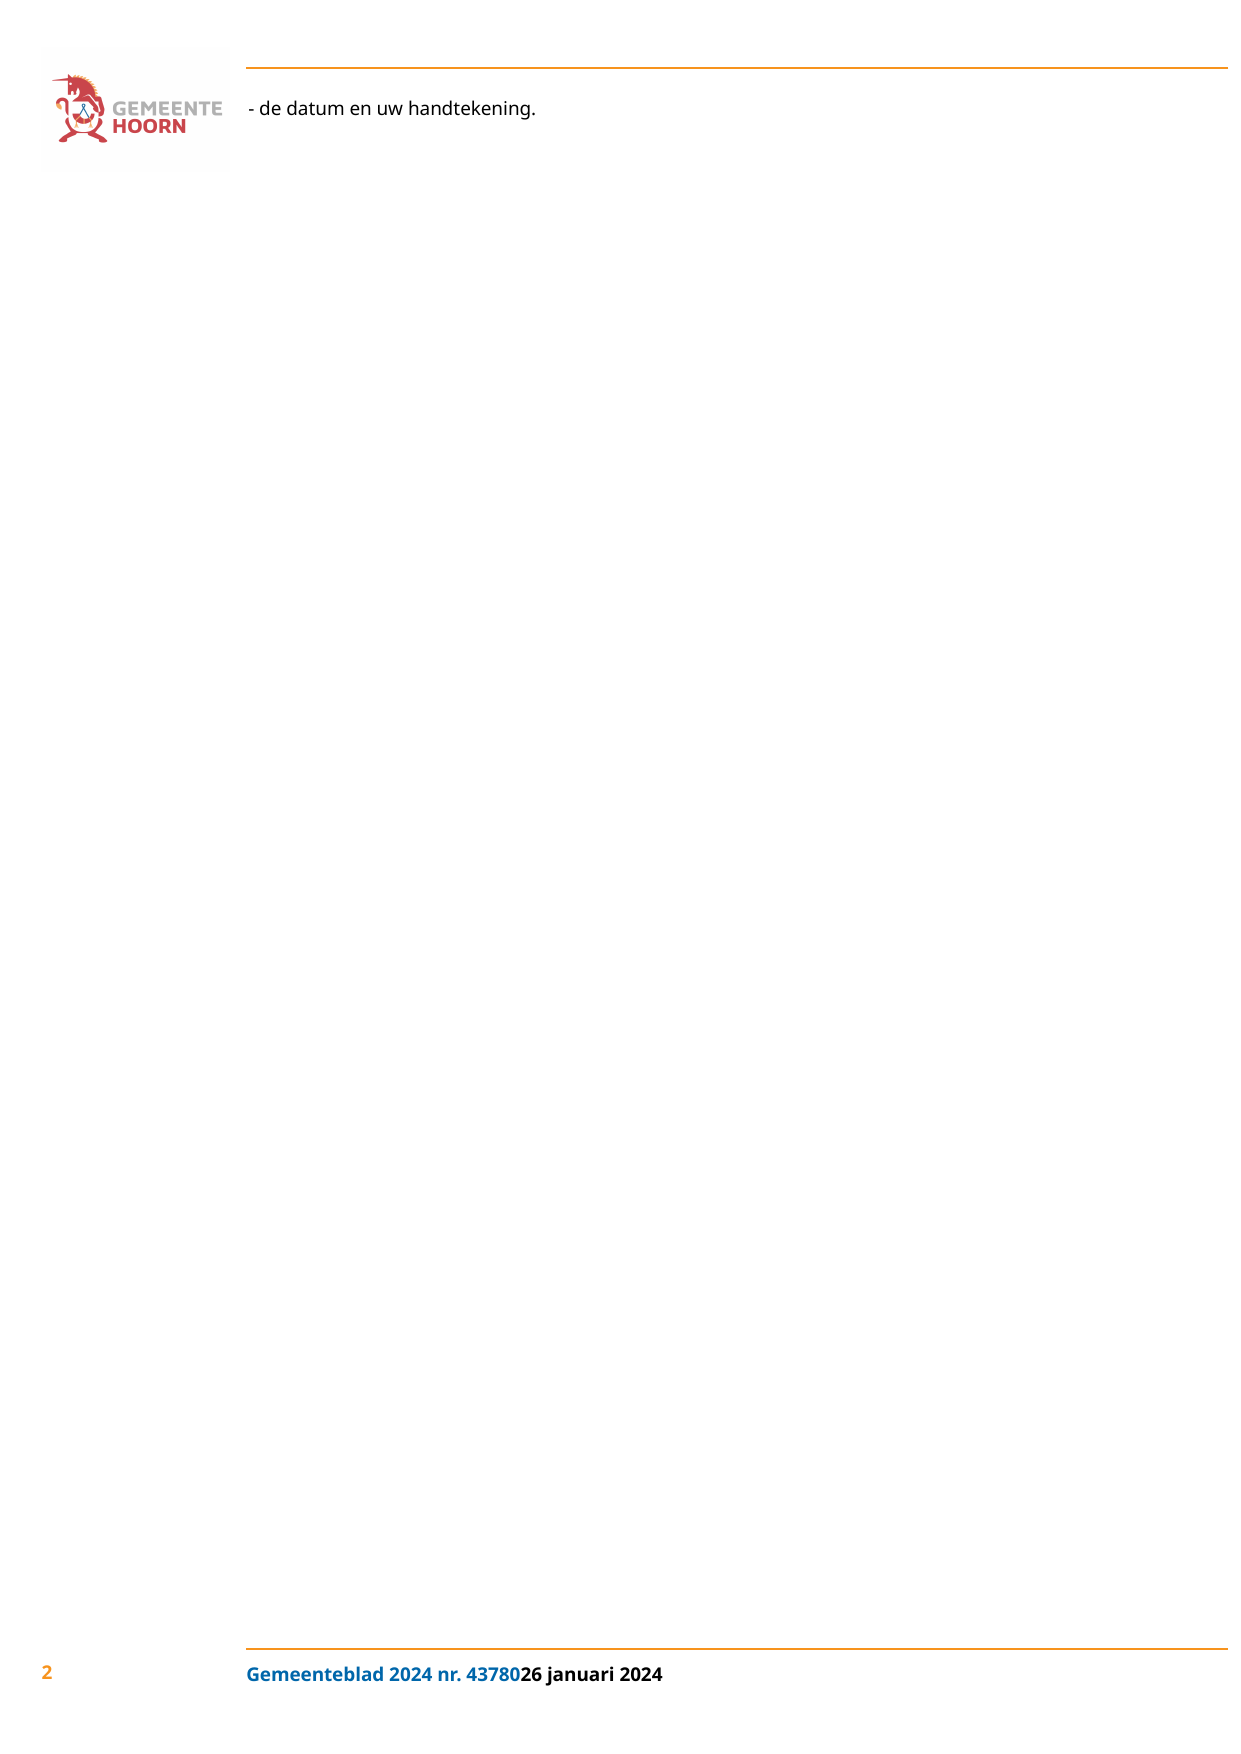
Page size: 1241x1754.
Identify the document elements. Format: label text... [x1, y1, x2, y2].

text - de datum en uw handtekening. [248, 95, 1152, 121]
picture [41, 47, 231, 172]
